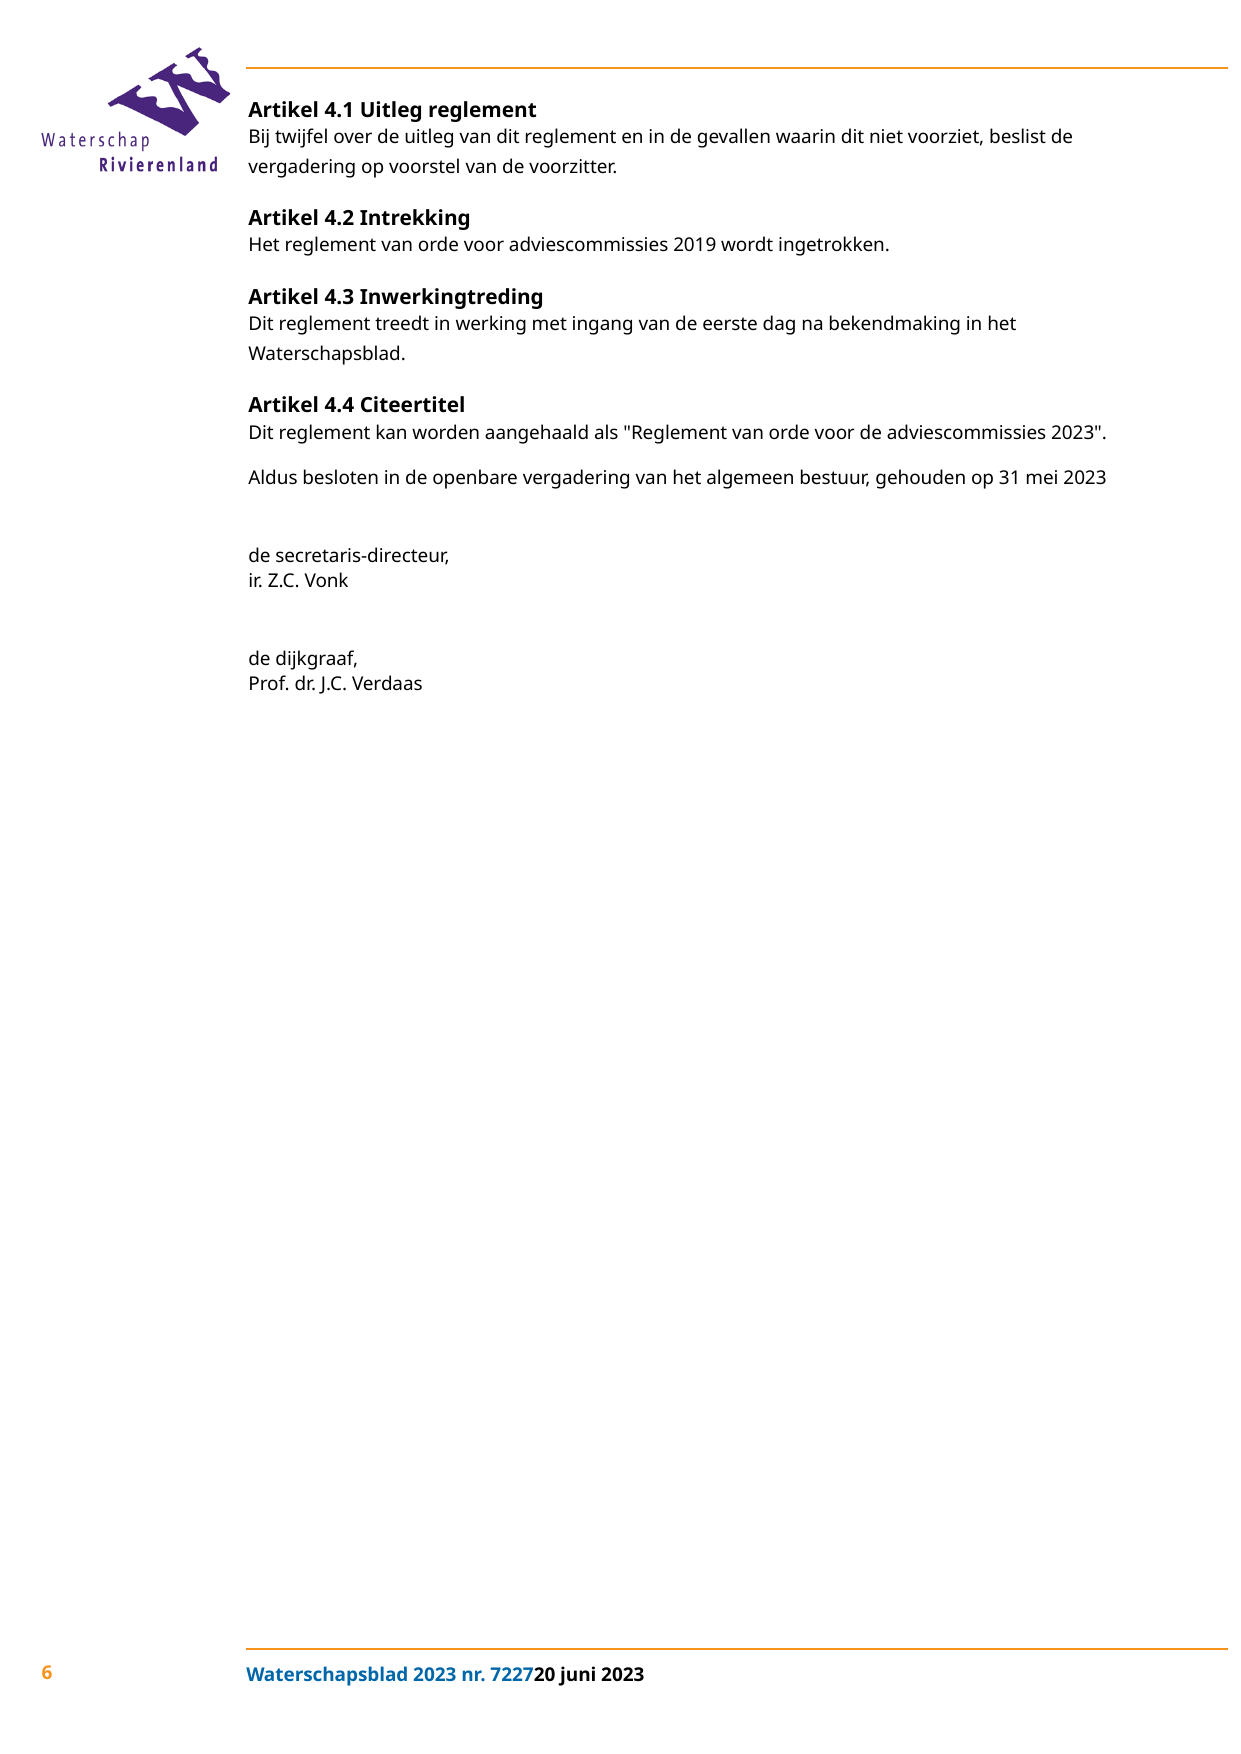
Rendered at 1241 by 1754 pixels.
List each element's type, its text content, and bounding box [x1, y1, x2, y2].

picture [41, 47, 231, 172]
text de secretaris-directeur, [248, 542, 1152, 567]
text Prof. dr. J.C. Verdaas [248, 670, 1152, 696]
text Artikel 4.3 Inwerkingtreding [248, 282, 1152, 311]
text Artikel 4.1 Uitleg reglement [248, 95, 1152, 123]
text Dit reglement treedt in werking met ingang van de eerste dag na bekendmaking in het Waterschapsblad. [248, 311, 1152, 366]
text Aldus besloten in de openbare vergadering van het algemeen bestuur, gehouden op 31 mei 2023 [248, 464, 1152, 490]
text Artikel 4.4 Citeertitel [248, 391, 1152, 419]
text Dit reglement kan worden aangehaald als "Reglement van orde voor de adviescommissies 2023". [248, 419, 1152, 445]
text ir. Z.C. Vonk [248, 567, 1152, 593]
text Het reglement van orde voor adviescommissies 2019 wordt ingetrokken. [248, 232, 1152, 257]
text Bij twijfel over de uitleg van dit reglement en in de gevallen waarin dit niet voorziet, beslist de vergadering op voorstel van de voorzitter. [248, 123, 1152, 178]
text de dijkgraaf, [248, 645, 1152, 670]
text Artikel 4.2 Intrekking [248, 203, 1152, 232]
